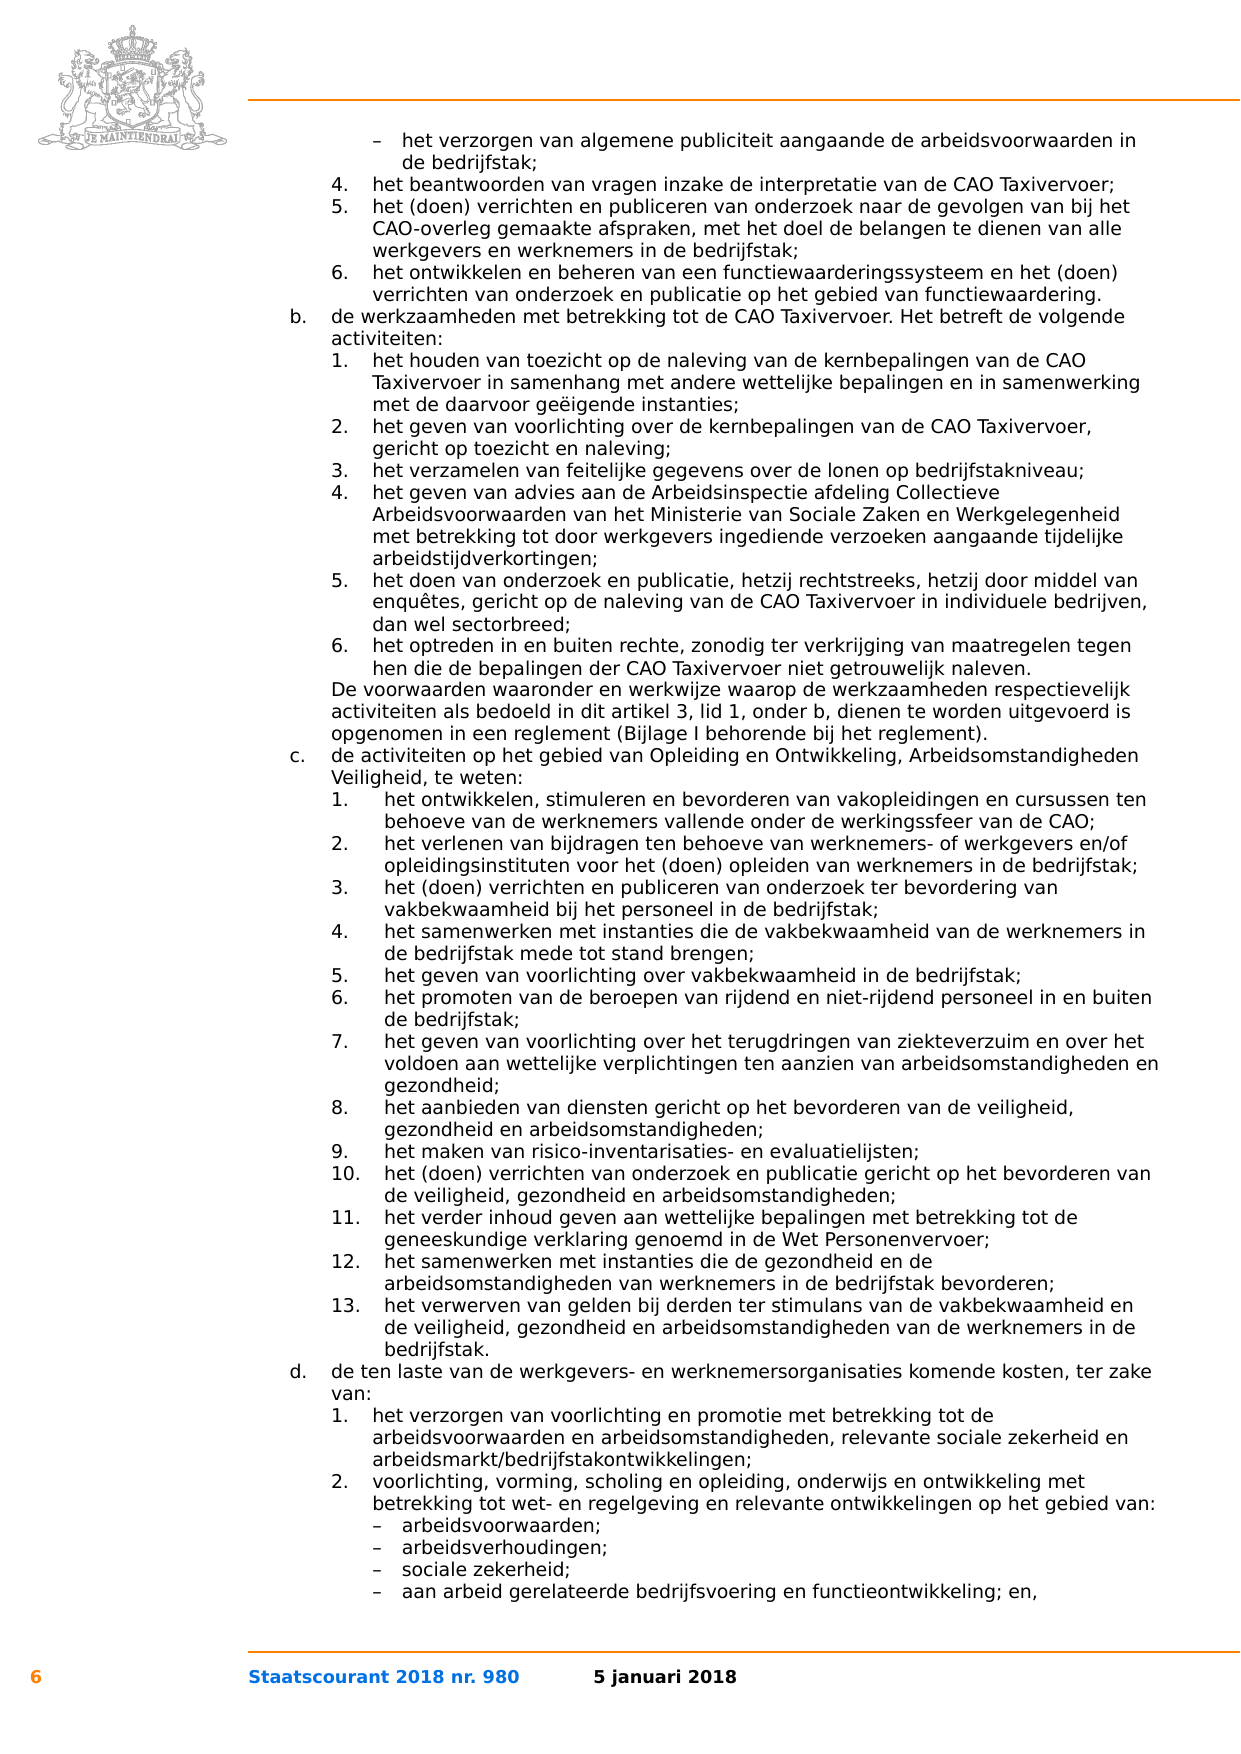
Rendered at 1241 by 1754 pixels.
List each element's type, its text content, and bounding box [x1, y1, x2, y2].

text 2. het verlenen van bijdragen ten behoeve van werknemers- of werkgevers en/of opleidingsinstituten voor het (doen) opleiden van werknemers in de bedrijfstak; [331, 833, 1163, 877]
text 1. het ontwikkelen, stimuleren en bevorderen van vakopleidingen en cursussen ten behoeve van de werknemers vallende onder de werkingssfeer van de CAO; [331, 789, 1163, 833]
text 5. het (doen) verrichten en publiceren van onderzoek naar de gevolgen van bij het CAO-overleg gemaakte afspraken, met het doel de belangen te dienen van alle werkgevers en werknemers in de bedrijfstak; [331, 196, 1163, 262]
text 11. het verder inhoud geven aan wettelijke bepalingen met betrekking tot de geneeskundige verklaring genoemd in de Wet Personenvervoer; [331, 1207, 1163, 1251]
text 6. het ontwikkelen en beheren van een functiewaarderingssysteem en het (doen) verrichten van onderzoek en publicatie op het gebied van functiewaardering. [331, 262, 1163, 306]
text 7. het geven van voorlichting over het terugdringen van ziekteverzuim en over het voldoen aan wettelijke verplichtingen ten aanzien van arbeidsomstandigheden en gezondheid; [331, 1031, 1163, 1097]
text 5. het doen van onderzoek en publicatie, hetzij rechtstreeks, hetzij door middel van enquêtes, gericht op de naleving van de CAO Taxivervoer in individuele bedrijven, dan wel sectorbreed; [331, 569, 1163, 635]
text 13. het verwerven van gelden bij derden ter stimulans van de vakbekwaamheid en de veiligheid, gezondheid en arbeidsomstandigheden van de werknemers in de bedrijfstak. [331, 1295, 1163, 1361]
text 8. het aanbieden van diensten gericht op het bevorderen van de veiligheid, gezondheid en arbeidsomstandigheden; [331, 1097, 1163, 1141]
text 6. het optreden in en buiten rechte, zonodig ter verkrijging van maatregelen tegen hen die de bepalingen der CAO Taxivervoer niet getrouwelijk naleven. [331, 635, 1163, 679]
text – sociale zekerheid; [372, 1558, 1163, 1581]
text 2. het geven van voorlichting over de kernbepalingen van de CAO Taxivervoer, gericht op toezicht en naleving; [331, 416, 1163, 459]
text 10. het (doen) verrichten van onderzoek en publicatie gericht op het bevorderen van de veiligheid, gezondheid en arbeidsomstandigheden; [331, 1163, 1163, 1207]
text 3. het verzamelen van feitelijke gegevens over de lonen op bedrijfstakniveau; [331, 459, 1163, 482]
text 4. het geven van advies aan de Arbeidsinspectie afdeling Collectieve Arbeidsvoorwaarden van het Ministerie van Sociale Zaken en Werkgelegenheid met betrekking tot door werkgevers ingediende verzoeken aangaande tijdelijke arbeidstijdverkortingen; [331, 482, 1163, 569]
text 12. het samenwerken met instanties die de gezondheid en de arbeidsomstandigheden van werknemers in de bedrijfstak bevorderen; [331, 1251, 1163, 1295]
text – arbeidsverhoudingen; [372, 1537, 1163, 1558]
text De voorwaarden waaronder en werkwijze waarop de werkzaamheden respectievelijk activiteiten als bedoeld in dit artikel 3, lid 1, onder b, dienen te worden uitgevoerd is opgenomen in een reglement (Bijlage I behorende bij het reglement). [331, 679, 1163, 745]
text d. de ten laste van de werkgevers- en werknemersorganisaties komende kosten, ter zake van: [289, 1361, 1163, 1405]
text 2. voorlichting, vorming, scholing en opleiding, onderwijs en ontwikkeling met betrekking tot wet- en regelgeving en relevante ontwikkelingen op het gebied van: [331, 1471, 1163, 1514]
text – arbeidsvoorwaarden; [372, 1514, 1163, 1537]
text c. de activiteiten op het gebied van Opleiding en Ontwikkeling, Arbeidsomstandigheden Veiligheid, te weten: [289, 745, 1163, 789]
text 1. het verzorgen van voorlichting en promotie met betrekking tot de arbeidsvoorwaarden en arbeidsomstandigheden, relevante sociale zekerheid en arbeidsmarkt/bedrijfstakontwikkelingen; [331, 1405, 1163, 1471]
text 3. het (doen) verrichten en publiceren van onderzoek ter bevordering van vakbekwaamheid bij het personeel in de bedrijfstak; [331, 877, 1163, 921]
text 4. het samenwerken met instanties die de vakbekwaamheid van de werknemers in de bedrijfstak mede tot stand brengen; [331, 921, 1163, 965]
text 6. het promoten van de beroepen van rijdend en niet-rijdend personeel in en buiten de bedrijfstak; [331, 987, 1163, 1031]
text b. de werkzaamheden met betrekking tot de CAO Taxivervoer. Het betreft de volgende activiteiten: [289, 306, 1163, 350]
text 5. het geven van voorlichting over vakbekwaamheid in de bedrijfstak; [331, 965, 1163, 987]
picture [38, 25, 227, 150]
text 4. het beantwoorden van vragen inzake de interpretatie van de CAO Taxivervoer; [331, 174, 1163, 196]
text 1. het houden van toezicht op de naleving van de kernbepalingen van de CAO Taxivervoer in samenhang met andere wettelijke bepalingen en in samenwerking met de daarvoor geëigende instanties; [331, 350, 1163, 416]
text – het verzorgen van algemene publiciteit aangaande de arbeidsvoorwaarden in de bedrijfstak; [372, 130, 1163, 174]
text – aan arbeid gerelateerde bedrijfsvoering en functieontwikkeling; en, [372, 1581, 1163, 1602]
text 9. het maken van risico-inventarisaties- en evaluatielijsten; [331, 1141, 1163, 1163]
